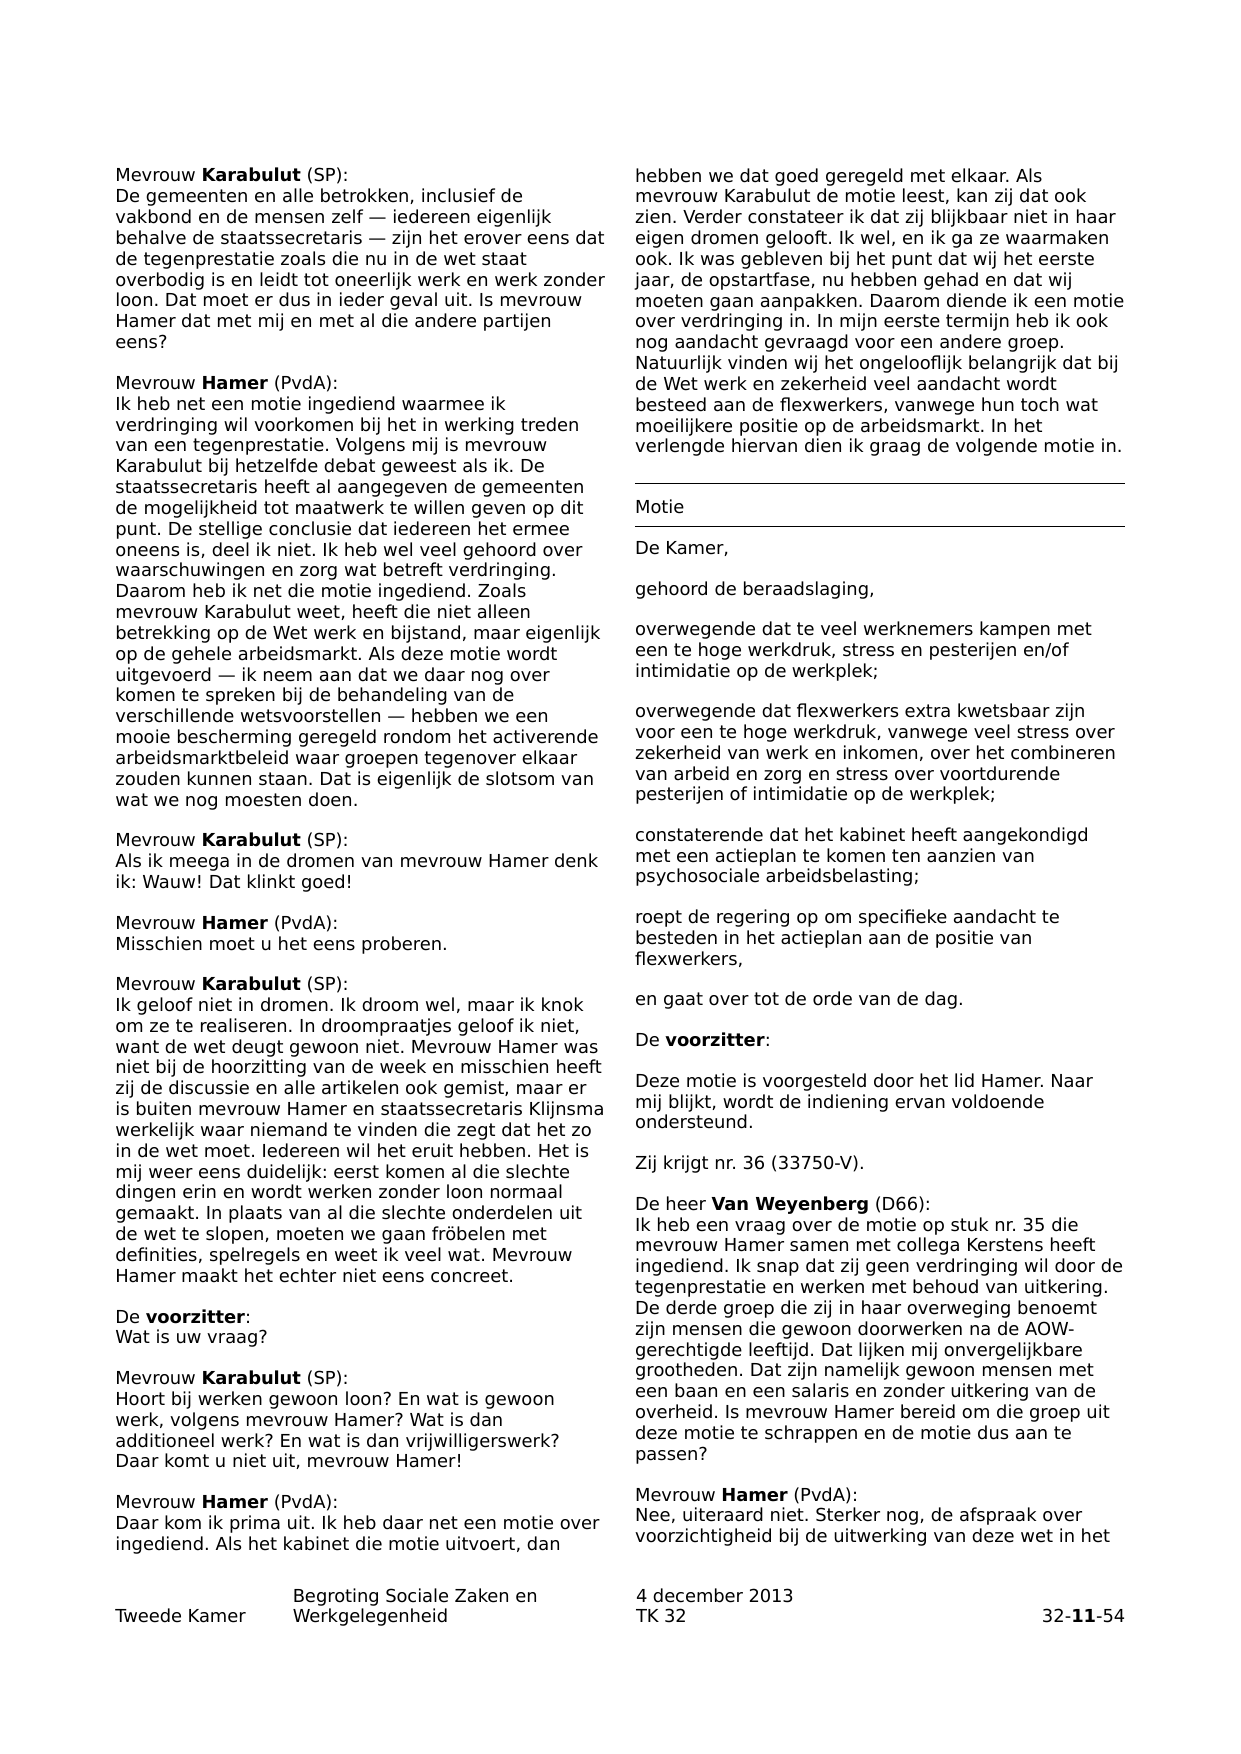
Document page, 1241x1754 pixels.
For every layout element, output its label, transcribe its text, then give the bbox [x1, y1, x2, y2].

text De gemeenten en alle betrokken, inclusief de vakbond en de mensen zelf — iedereen eigenlijk behalve de staatssecretaris — zijn het erover eens dat de tegenprestatie zoals die nu in de wet staat overbodig is en leidt tot oneerlijk werk en werk zonder loon. Dat moet er dus in ieder geval uit. Is mevrouw Hamer dat met mij en met al die andere partijen eens? [115, 186, 605, 353]
text hebben we dat goed geregeld met elkaar. Als mevrouw Karabulut de motie leest, kan zij dat ook zien. Verder constateer ik dat zij blijkbaar niet in haar eigen dromen gelooft. Ik wel, en ik ga ze waarmaken ook. Ik was gebleven bij het punt dat wij het eerste jaar, de opstartfase, nu hebben gehad en dat wij moeten gaan aanpakken. Daarom diende ik een motie over verdringing in. In mijn eerste termijn heb ik ook nog aandacht gevraagd voor een andere groep. Natuurlijk vinden wij het ongelooflijk belangrijk dat bij de Wet werk en zekerheid veel aandacht wordt besteed aan de flexwerkers, vanwege hun toch wat moeilijkere positie op de arbeidsmarkt. In het verlengde hiervan dien ik graag de volgende motie in. [635, 165, 1125, 457]
text gehoord de beraadslaging, [635, 578, 1125, 599]
text Mevrouw Hamer (PvdA): [115, 912, 605, 933]
text Mevrouw Hamer (PvdA): [635, 1484, 1125, 1505]
text Zij krijgt nr. 36 (33750-V). [635, 1153, 1125, 1174]
text De heer Van Weyenberg (D66): [635, 1194, 1125, 1214]
text Wat is uw vraag? [115, 1327, 605, 1348]
text Nee, uiteraard niet. Sterker nog, de afspraak over voorzichtigheid bij de uitwerking van deze wet in het [635, 1505, 1125, 1547]
text Mevrouw Hamer (PvdA): [115, 1492, 605, 1513]
text overwegende dat flexwerkers extra kwetsbaar zijn voor een te hoge werkdruk, vanwege veel stress over zekerheid van werk en inkomen, over het combineren van arbeid en zorg en stress over voortdurende pesterijen of intimidatie op de werkplek; [635, 701, 1125, 805]
text De voorzitter: [635, 1030, 1125, 1051]
text Ik geloof niet in dromen. Ik droom wel, maar ik knok om ze te realiseren. In droompraatjes geloof ik niet, want de wet deugt gewoon niet. Mevrouw Hamer was niet bij de hoorzitting van de week en misschien heeft zij de discussie en alle artikelen ook gemist, maar er is buiten mevrouw Hamer en staatssecretaris Klijnsma werkelijk waar niemand te vinden die zegt dat het zo in de wet moet. Iedereen wil het eruit hebben. Het is mij weer eens duidelijk: eerst komen al die slechte dingen erin en wordt werken zonder loon normaal gemaakt. In plaats van al die slechte onderdelen uit de wet te slopen, moeten we gaan fröbelen met definities, spelregels en weet ik veel wat. Mevrouw Hamer maakt het echter niet eens concreet. [115, 995, 605, 1286]
text Mevrouw Karabulut (SP): [115, 830, 605, 851]
text roept de regering op om specifieke aandacht te besteden in het actieplan aan de positie van flexwerkers, [635, 907, 1125, 969]
text De voorzitter: [115, 1306, 605, 1327]
text Mevrouw Hamer (PvdA): [115, 373, 605, 393]
text Ik heb net een motie ingediend waarmee ik verdringing wil voorkomen bij het in werking treden van een tegenprestatie. Volgens mij is mevrouw Karabulut bij hetzelfde debat geweest als ik. De staatssecretaris heeft al aangegeven de gemeenten de mogelijkheid tot maatwerk te willen geven op dit punt. De stellige conclusie dat iedereen het ermee oneens is, deel ik niet. Ik heb wel veel gehoord over waarschuwingen en zorg wat betreft verdringing. Daarom heb ik net die motie ingediend. Zoals mevrouw Karabulut weet, heeft die niet alleen betrekking op de Wet werk en bijstand, maar eigenlijk op de gehele arbeidsmarkt. Als deze motie wordt uitgevoerd — ik neem aan dat we daar nog over komen te spreken bij de behandeling van de verschillende wetsvoorstellen — hebben we een mooie bescherming geregeld rondom het activerende arbeidsmarktbeleid waar groepen tegenover elkaar zouden kunnen staan. Dat is eigenlijk de slotsom van wat we nog moesten doen. [115, 393, 605, 810]
text Mevrouw Karabulut (SP): [115, 1368, 605, 1389]
text Daar kom ik prima uit. Ik heb daar net een motie over ingediend. Als het kabinet die motie uitvoert, dan [115, 1513, 605, 1554]
text overwegende dat te veel werknemers kampen met een te hoge werkdruk, stress en pesterijen en/of intimidatie op de werkplek; [635, 619, 1125, 681]
text Mevrouw Karabulut (SP): [115, 165, 605, 186]
text De Kamer, [635, 538, 1125, 558]
text Motie [635, 497, 1125, 518]
text Misschien moet u het eens proberen. [115, 933, 605, 954]
text Als ik meega in de dromen van mevrouw Hamer denk ik: Wauw! Dat klinkt goed! [115, 851, 605, 892]
text Hoort bij werken gewoon loon? En wat is gewoon werk, volgens mevrouw Hamer? Wat is dan additioneel werk? En wat is dan vrijwilligerswerk? Daar komt u niet uit, mevrouw Hamer! [115, 1389, 605, 1472]
text Deze motie is voorgesteld door het lid Hamer. Naar mij blijkt, wordt de indiening ervan voldoende ondersteund. [635, 1071, 1125, 1133]
text Mevrouw Karabulut (SP): [115, 974, 605, 995]
text constaterende dat het kabinet heeft aangekondigd met een actieplan te komen ten aanzien van psychosociale arbeidsbelasting; [635, 825, 1125, 887]
text en gaat over tot de orde van de dag. [635, 989, 1125, 1010]
text Ik heb een vraag over de motie op stuk nr. 35 die mevrouw Hamer samen met collega Kerstens heeft ingediend. Ik snap dat zij geen verdringing wil door de tegenprestatie en werken met behoud van uitkering. De derde groep die zij in haar overweging benoemt zijn mensen die gewoon doorwerken na de AOW-gerechtigde leeftijd. Dat lijken mij onvergelijkbare grootheden. Dat zijn namelijk gewoon mensen met een baan en een salaris en zonder uitkering van de overheid. Is mevrouw Hamer bereid om die groep uit deze motie te schrappen en de motie dus aan te passen? [635, 1214, 1125, 1464]
